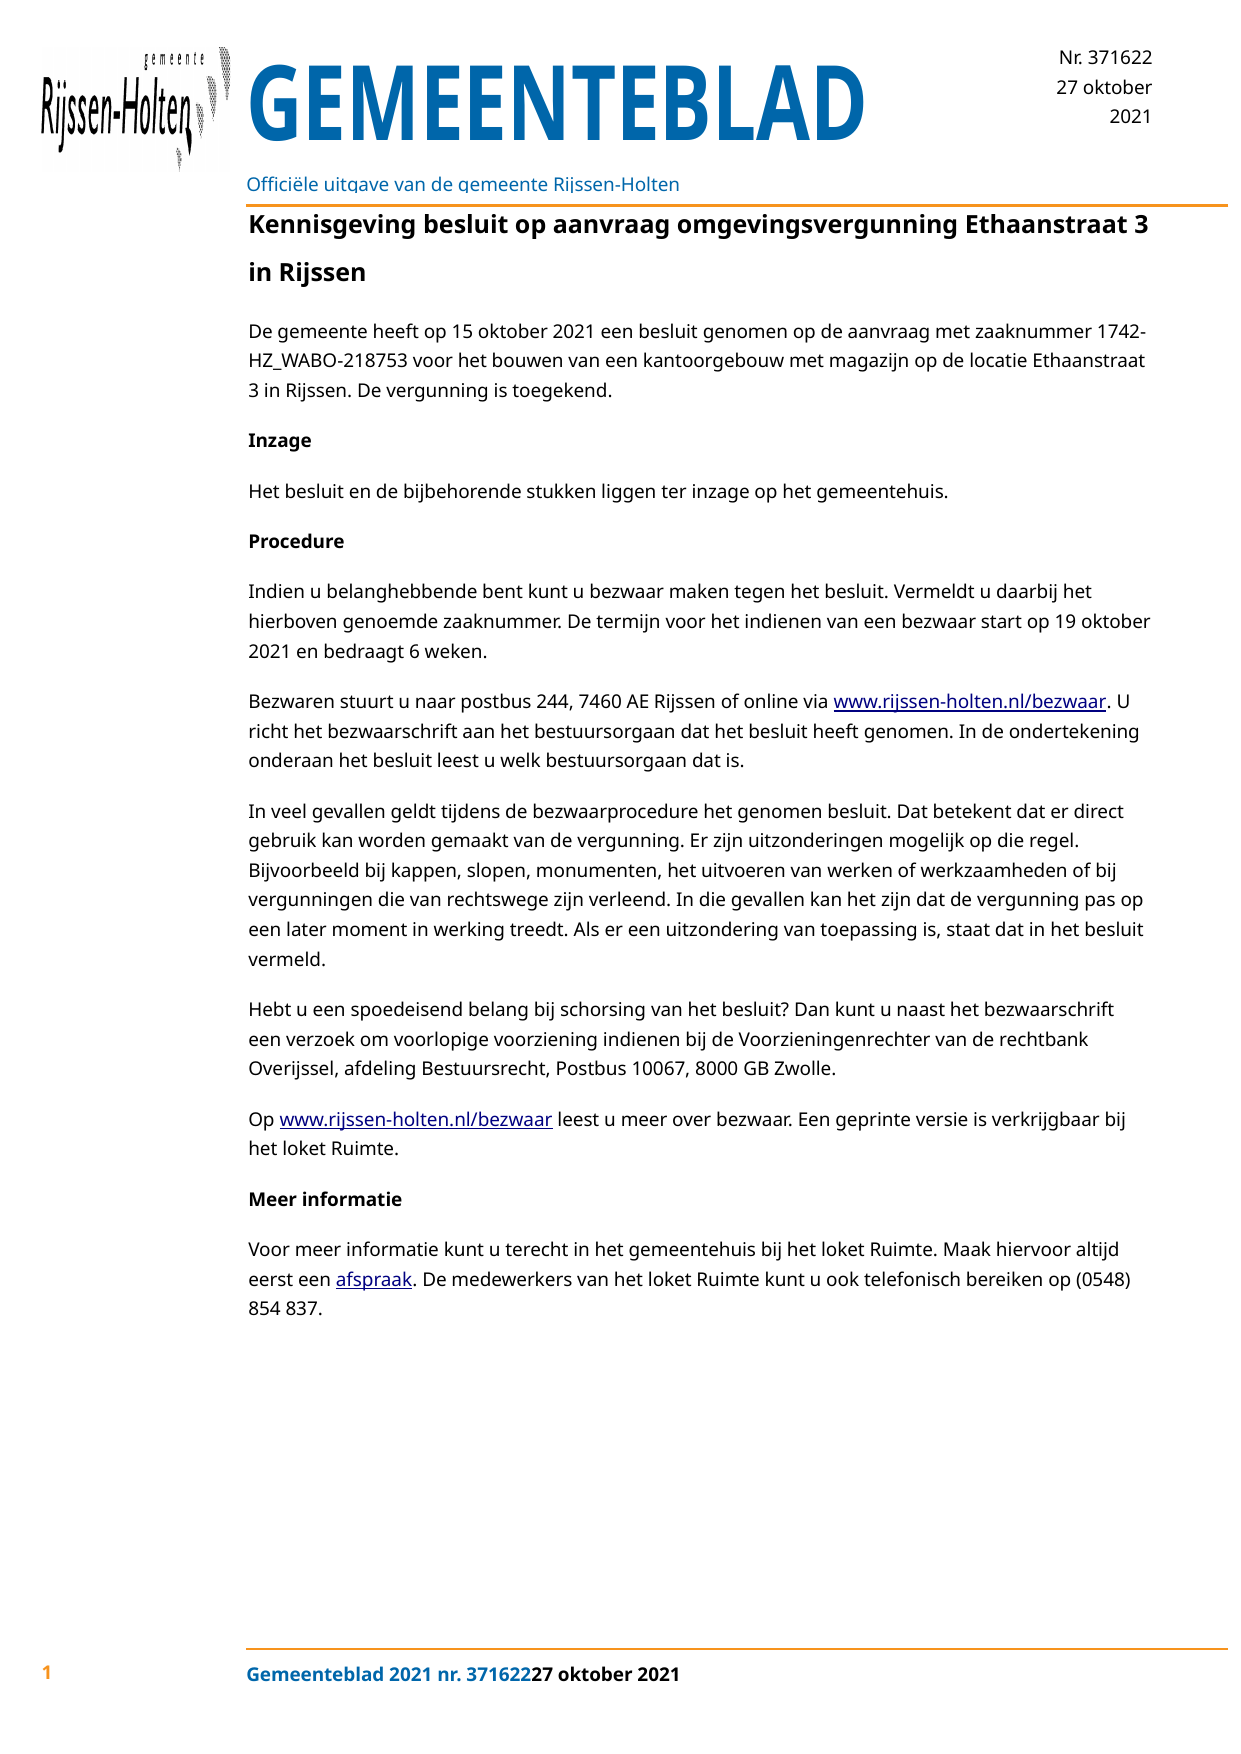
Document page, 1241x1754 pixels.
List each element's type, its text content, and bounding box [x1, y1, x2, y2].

text Voor meer informatie kunt u terecht in het gemeentehuis bij het loket Ruimte. Maak hiervoor altijd eerst een afspraak. De medewerkers van het loket Ruimte kunt u ook telefonisch bereiken op (0548) 854 837. [248, 1236, 1152, 1321]
text Procedure [248, 528, 1152, 554]
text De gemeente heeft op 15 oktober 2021 een besluit genomen op de aanvraag met zaaknummer 1742-HZ_WABO-218753 voor het bouwen van een kantoorgebouw met magazijn op de locatie Ethaanstraat 3 in Rijssen. De vergunning is toegekend. [248, 318, 1152, 403]
text Indien u belanghebbende bent kunt u bezwaar maken tegen het besluit. Vermeldt u daarbij het hierboven genoemde zaaknummer. De termijn voor het indienen van een bezwaar start op 19 oktober 2021 en bedraagt 6 weken. [248, 579, 1152, 664]
picture [41, 47, 231, 172]
text Bezwaren stuurt u naar postbus 244, 7460 AE Rijssen of online via www.rijssen-holten.nl/bezwaar. U richt het bezwaarschrift aan het bestuursorgaan dat het besluit heeft genomen. In de ondertekening onderaan het besluit leest u welk bestuursorgaan dat is. [248, 688, 1152, 773]
text In veel gevallen geldt tijdens de bezwaarprocedure het genomen besluit. Dat betekent dat er direct gebruik kan worden gemaakt van de vergunning. Er zijn uitzonderingen mogelijk op die regel. Bijvoorbeeld bij kappen, slopen, monumenten, het uitvoeren van werken of werkzaamheden of bij vergunningen die van rechtswege zijn verleend. In die gevallen kan het zijn dat de vergunning pas op een later moment in werking treedt. Als er een uitzondering van toepassing is, staat dat in het besluit vermeld. [248, 798, 1152, 972]
text Kennisgeving besluit op aanvraag omgevingsvergunning Ethaanstraat 3 in Rijssen [248, 207, 1152, 288]
text Op www.rijssen-holten.nl/bezwaar leest u meer over bezwaar. Een geprinte versie is verkrijgbaar bij het loket Ruimte. [248, 1106, 1152, 1161]
text Het besluit en de bijbehorende stukken liggen ter inzage op het gemeentehuis. [248, 478, 1152, 504]
text Meer informatie [248, 1186, 1152, 1212]
text Hebt u een spoedeisend belang bij schorsing van het besluit? Dan kunt u naast het bezwaarschrift een verzoek om voorlopige voorziening indienen bij de Voorzieningenrechter van de rechtbank Overijssel, afdeling Bestuursrecht, Postbus 10067, 8000 GB Zwolle. [248, 996, 1152, 1081]
text Inzage [248, 427, 1152, 453]
